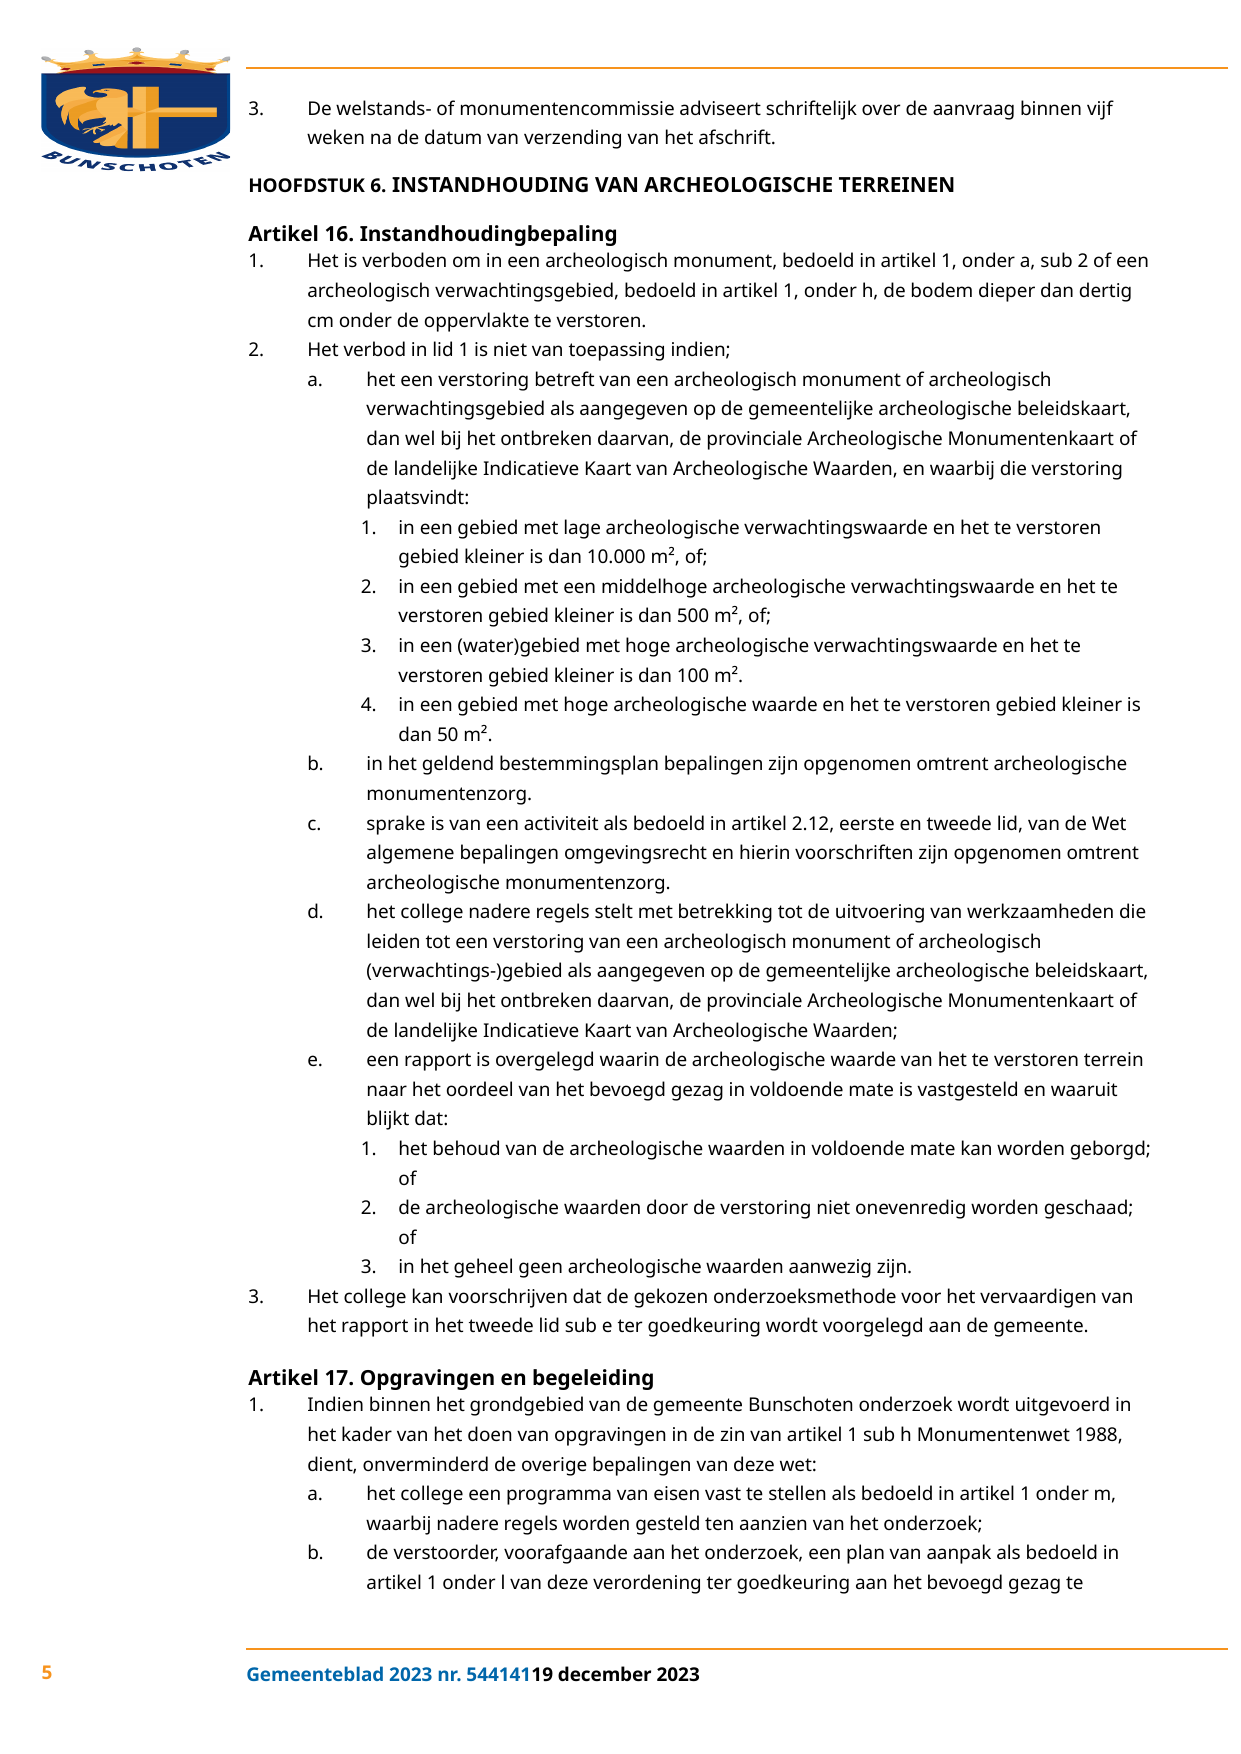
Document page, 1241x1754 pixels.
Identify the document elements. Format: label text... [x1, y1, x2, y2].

list het college een programma van eisen vast te stellen als bedoeld in artikel 1 onder m, waarbij nadere regels worden gesteld ten aanzien van het onderzoek; [307, 1480, 1152, 1536]
list het een verstoring betreft van een archeologisch monument of archeologisch verwachtingsgebied als aangegeven op de gemeentelijke archeologische beleidskaart, dan wel bij het ontbreken daarvan, de provinciale Archeologische Monumentenkaart of de landelijke Indicatieve Kaart van Archeologische Waarden, en waarbij die verstoring plaatsvindt: [307, 366, 1152, 510]
list de archeologische waarden door de verstoring niet onevenredig worden geschaad; of [361, 1194, 1152, 1250]
list in een (water)gebied met hoge archeologische verwachtingswaarde en het te verstoren gebied kleiner is dan 100 m². [361, 632, 1152, 688]
list sprake is van een activiteit als bedoeld in artikel 2.12, eerste en tweede lid, van de Wet algemene bepalingen omgevingsrecht en hierin voorschriften zijn opgenomen omtrent archeologische monumentenzorg. [307, 810, 1152, 895]
list in een gebied met hoge archeologische waarde en het te verstoren gebied kleiner is dan 50 m². [361, 691, 1152, 747]
list een rapport is overgelegd waarin de archeologische waarde van het te verstoren terrein naar het oordeel van het bevoegd gezag in voldoende mate is vastgesteld en waaruit blijkt dat: [307, 1046, 1152, 1131]
list in het geldend bestemmingsplan bepalingen zijn opgenomen omtrent archeologische monumentenzorg. [307, 751, 1152, 806]
list De welstands- of monumentencommissie adviseert schriftelijk over de aanvraag binnen vijf weken na de datum van verzending van het afschrift. [248, 95, 1152, 150]
text HOOFDSTUK 6. INSTANDHOUDING VAN ARCHEOLOGISCHE TERREINEN [248, 170, 1152, 198]
list in een gebied met een middelhoge archeologische verwachtingswaarde en het te verstoren gebied kleiner is dan 500 m², of; [361, 573, 1152, 628]
list Het verbod in lid 1 is niet van toepassing indien; [248, 336, 1152, 362]
list het college nadere regels stelt met betrekking tot de uitvoering van werkzaamheden die leiden tot een verstoring van een archeologisch monument of archeologisch (verwachtings-)gebied als aangegeven op de gemeentelijke archeologische beleidskaart, dan wel bij het ontbreken daarvan, de provinciale Archeologische Monumentenkaart of de landelijke Indicatieve Kaart van Archeologische Waarden; [307, 898, 1152, 1043]
text Artikel 16. Instandhoudingbepaling [248, 219, 1152, 248]
list Indien binnen het grondgebied van de gemeente Bunschoten onderzoek wordt uitgevoerd in het kader van het doen van opgravingen in de zin van artikel 1 sub h Monumentenwet 1988, dient, onverminderd de overige bepalingen van deze wet: [248, 1392, 1152, 1476]
text Artikel 17. Opgravingen en begeleiding [248, 1363, 1152, 1392]
list Het is verboden om in een archeologisch monument, bedoeld in artikel 1, onder a, sub 2 of een archeologisch verwachtingsgebied, bedoeld in artikel 1, onder h, de bodem dieper dan dertig cm onder de oppervlakte te verstoren. [248, 248, 1152, 333]
picture [41, 47, 231, 172]
list het behoud van de archeologische waarden in voldoende mate kan worden geborgd; of [361, 1135, 1152, 1191]
list in een gebied met lage archeologische verwachtingswaarde en het te verstoren gebied kleiner is dan 10.000 m², of; [361, 514, 1152, 569]
list in het geheel geen archeologische waarden aanwezig zijn. [361, 1253, 1152, 1279]
list de verstoorder, voorafgaande aan het onderzoek, een plan van aanpak als bedoeld in artikel 1 onder l van deze verordening ter goedkeuring aan het bevoegd gezag te [307, 1539, 1152, 1595]
list Het college kan voorschrijven dat de gekozen onderzoeksmethode voor het vervaardigen van het rapport in het tweede lid sub e ter goedkeuring wordt voorgelegd aan de gemeente. [248, 1283, 1152, 1338]
